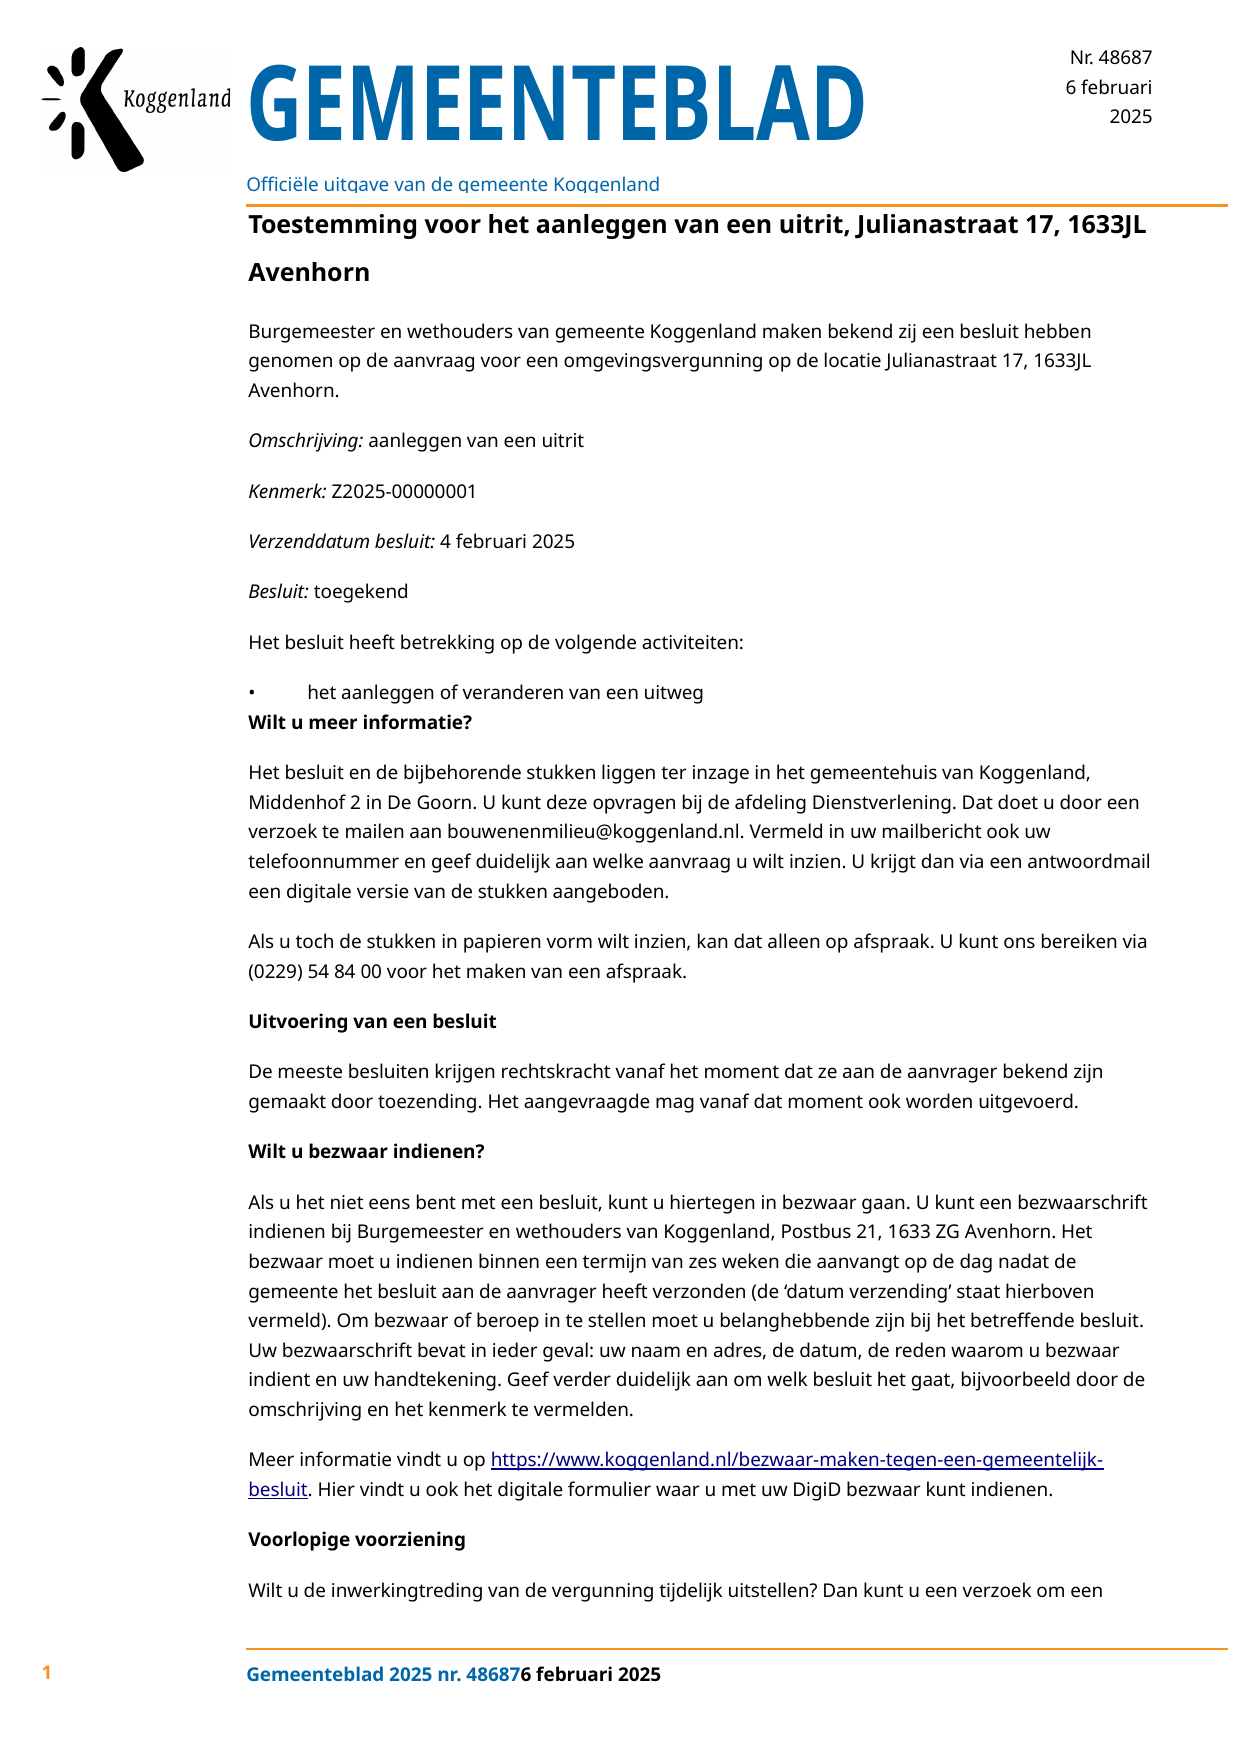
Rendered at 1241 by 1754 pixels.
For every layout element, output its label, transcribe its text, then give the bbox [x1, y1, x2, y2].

picture [41, 47, 231, 172]
text Het besluit heeft betrekking op de volgende activiteiten: [248, 629, 1152, 655]
text Uitvoering van een besluit [248, 1008, 1152, 1034]
text Besluit: toegekend [248, 579, 1152, 604]
text Wilt u bezwaar indienen? [248, 1139, 1152, 1164]
text Omschrijving: aanleggen van een uitrit [248, 427, 1152, 453]
text Burgemeester en wethouders van gemeente Koggenland maken bekend zij een besluit hebben genomen op de aanvraag voor een omgevingsvergunning op de locatie Julianastraat 17, 1633JL Avenhorn. [248, 318, 1152, 403]
text Het besluit en de bijbehorende stukken liggen ter inzage in het gemeentehuis van Koggenland, Middenhof 2 in De Goorn. U kunt deze opvragen bij de afdeling Dienstverlening. Dat doet u door een verzoek te mailen aan bouwenenmilieu@koggenland.nl. Vermeld in uw mailbericht ook uw telefoonnummer en geef duidelijk aan welke aanvraag u wilt inzien. U krijgt dan via een antwoordmail een digitale versie van de stukken aangeboden. [248, 759, 1152, 904]
text Voorlopige voorziening [248, 1527, 1152, 1552]
text Kenmerk: Z2025-00000001 [248, 478, 1152, 504]
text Verzenddatum besluit: 4 februari 2025 [248, 528, 1152, 554]
text Wilt u de inwerkingtreding van de vergunning tijdelijk uitstellen? Dan kunt u een verzoek om een [248, 1577, 1152, 1603]
text De meeste besluiten krijgen rechtskracht vanaf het moment dat ze aan de aanvrager bekend zijn gemaakt door toezending. Het aangevraagde mag vanaf dat moment ook worden uitgevoerd. [248, 1059, 1152, 1114]
text Meer informatie vindt u op https://www.koggenland.nl/bezwaar-maken-tegen-een-gemeentelijk-besluit. Hier vindt u ook het digitale formulier waar u met uw DigiD bezwaar kunt indienen. [248, 1447, 1152, 1502]
text Wilt u meer informatie? [248, 709, 1152, 735]
text Als u toch de stukken in papieren vorm wilt inzien, kan dat alleen op afspraak. U kunt ons bereiken via (0229) 54 84 00 voor het maken van een afspraak. [248, 928, 1152, 984]
text Als u het niet eens bent met een besluit, kunt u hiertegen in bezwaar gaan. U kunt een bezwaarschrift indienen bij Burgemeester en wethouders van Koggenland, Postbus 21, 1633 ZG Avenhorn. Het bezwaar moet u indienen binnen een termijn van zes weken die aanvangt op de dag nadat de gemeente het besluit aan de aanvrager heeft verzonden (de ‘datum verzending’ staat hierboven vermeld). Om bezwaar of beroep in te stellen moet u belanghebbende zijn bij het betreffende besluit. Uw bezwaarschrift bevat in ieder geval: uw naam en adres, de datum, de reden waarom u bezwaar indient en uw handtekening. Geef verder duidelijk aan om welk besluit het gaat, bijvoorbeeld door de omschrijving en het kenmerk te vermelden. [248, 1189, 1152, 1422]
list het aanleggen of veranderen van een uitweg [248, 679, 1152, 705]
text Toestemming voor het aanleggen van een uitrit, Julianastraat 17, 1633JL Avenhorn [248, 207, 1152, 288]
